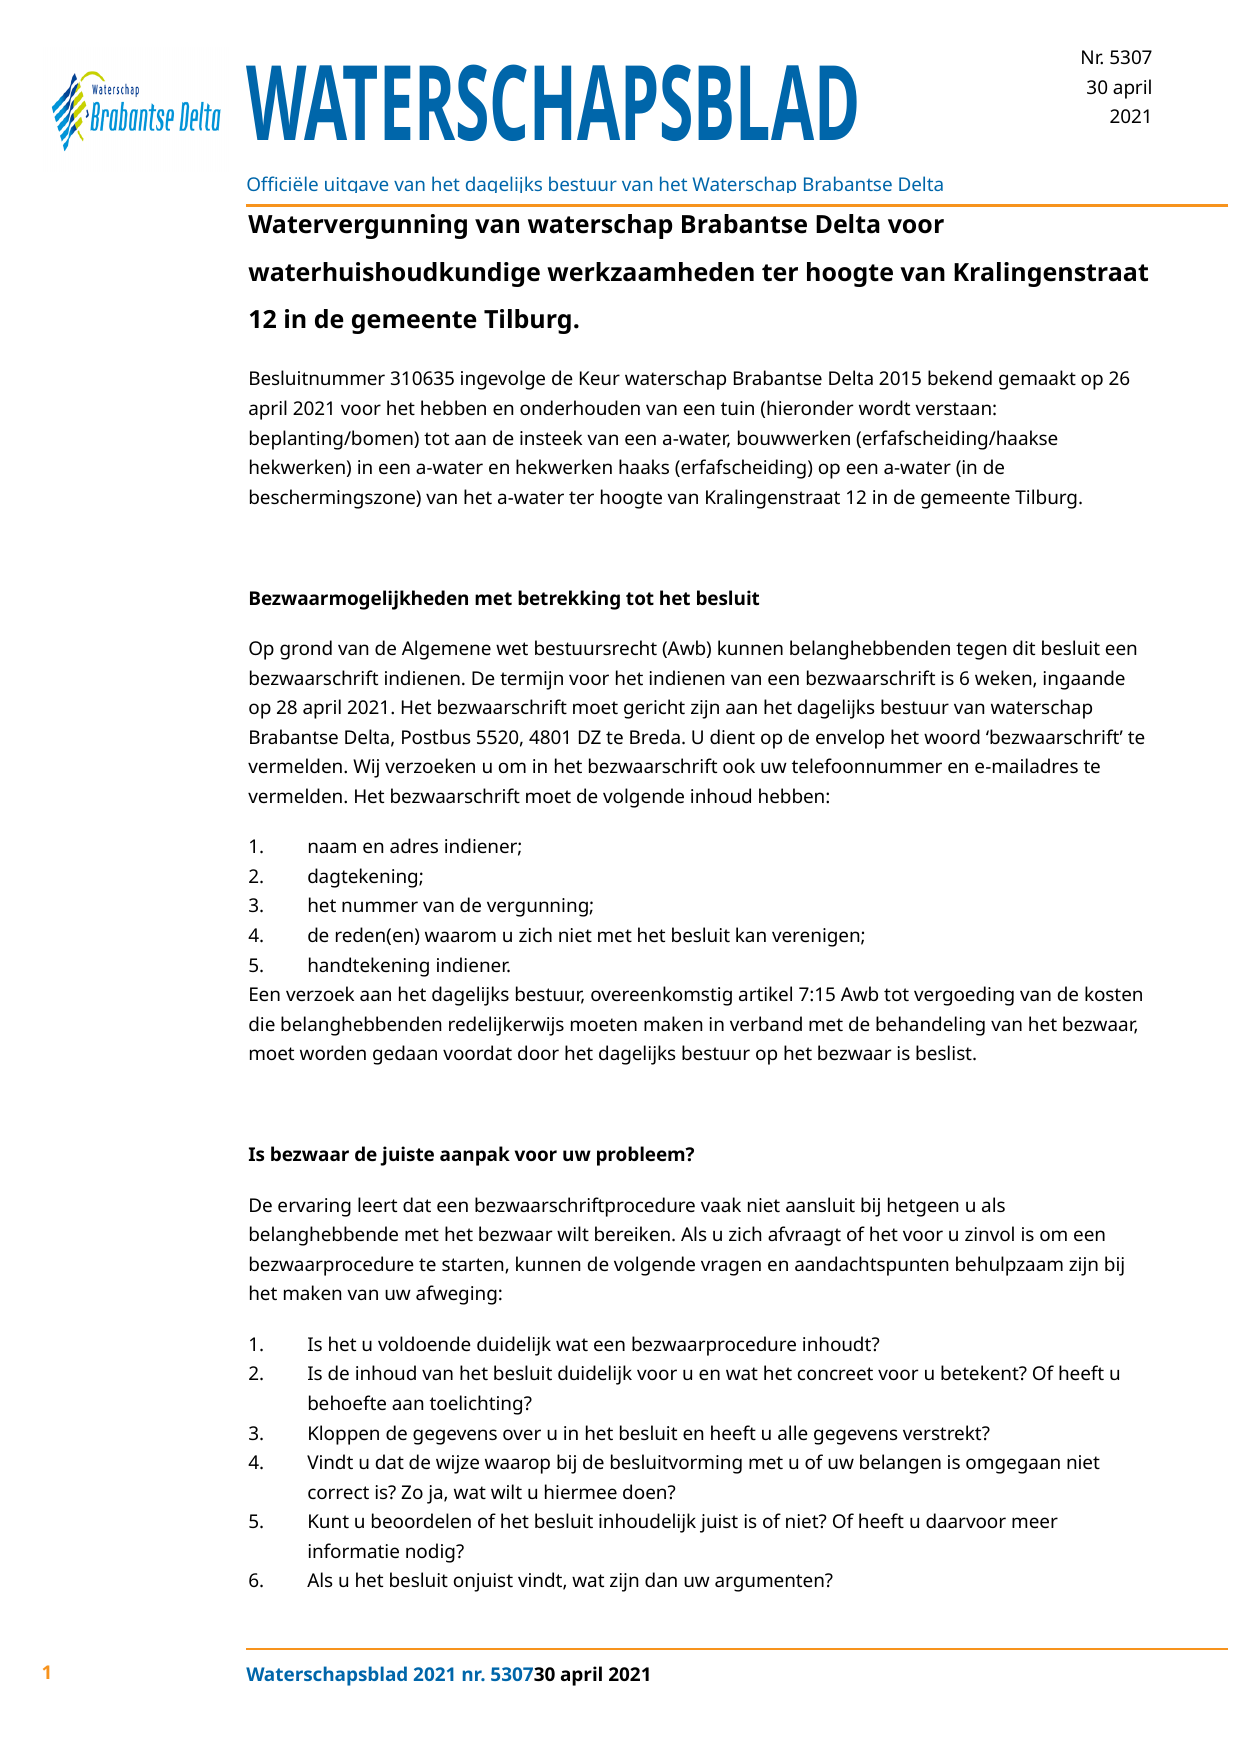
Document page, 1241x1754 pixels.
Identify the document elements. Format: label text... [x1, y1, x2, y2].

list Kunt u beoordelen of het besluit inhoudelijk juist is of niet? Of heeft u daarvoor meer informatie nodig? [248, 1508, 1152, 1564]
list Als u het besluit onjuist vindt, wat zijn dan uw argumenten? [248, 1568, 1152, 1593]
text Is bezwaar de juiste aanpak voor uw probleem? [248, 1141, 1152, 1167]
list dagtekening; [248, 863, 1152, 889]
text Besluitnummer 310635 ingevolge de Keur waterschap Brabantse Delta 2015 bekend gemaakt op 26 april 2021 voor het hebben en onderhouden van een tuin (hieronder wordt verstaan: beplanting/bomen) tot aan de insteek van een a-water, bouwwerken (erfafscheiding/haakse hekwerken) in een a-water en hekwerken haaks (erfafscheiding) op een a-water (in de beschermingszone) van het a-water ter hoogte van Kralingenstraat 12 in de gemeente Tilburg. [248, 366, 1152, 509]
text De ervaring leert dat een bezwaarschriftprocedure vaak niet aansluit bij hetgeen u als belanghebbende met het bezwaar wilt bereiken. Als u zich afvraagt of het voor u zinvol is om een bezwaarprocedure te starten, kunnen de volgende vragen en aandachtspunten behulpzaam zijn bij het maken van uw afweging: [248, 1192, 1152, 1306]
list Is het u voldoende duidelijk wat een bezwaarprocedure inhoudt? [248, 1331, 1152, 1357]
text Watervergunning van waterschap Brabantse Delta voor waterhuishoudkundige werkzaamheden ter hoogte van Kralingenstraat 12 in de gemeente Tilburg. [248, 207, 1152, 336]
text Bezwaarmogelijkheden met betrekking tot het besluit [248, 585, 1152, 610]
list naam en adres indiener; [248, 833, 1152, 859]
list Kloppen de gegevens over u in het besluit en heeft u alle gegevens verstrekt? [248, 1420, 1152, 1445]
picture [41, 47, 231, 172]
text Een verzoek aan het dagelijks bestuur, overeenkomstig artikel 7:15 Awb tot vergoeding van de kosten die belanghebbenden redelijkerwijs moeten maken in verband met de behandeling van het bezwaar, moet worden gedaan voordat door het dagelijks bestuur op het bezwaar is beslist. [248, 981, 1152, 1066]
text Op grond van de Algemene wet bestuursrecht (Awb) kunnen belanghebbenden tegen dit besluit een bezwaarschrift indienen. De termijn voor het indienen van een bezwaarschrift is 6 weken, ingaande op 28 april 2021. Het bezwaarschrift moet gericht zijn aan het dagelijks bestuur van waterschap Brabantse Delta, Postbus 5520, 4801 DZ te Breda. U dient op de envelop het woord ‘bezwaarschrift’ te vermelden. Wij verzoeken u om in het bezwaarschrift ook uw telefoonnummer en e‑mailadres te vermelden. Het bezwaarschrift moet de volgende inhoud hebben: [248, 635, 1152, 809]
list Vindt u dat de wijze waarop bij de besluitvorming met u of uw belangen is omgegaan niet correct is? Zo ja, wat wilt u hiermee doen? [248, 1449, 1152, 1504]
list Is de inhoud van het besluit duidelijk voor u en wat het concreet voor u betekent? Of heeft u behoefte aan toelichting? [248, 1361, 1152, 1416]
list handtekening indiener. [248, 952, 1152, 977]
list de reden(en) waarom u zich niet met het besluit kan verenigen; [248, 922, 1152, 948]
list het nummer van de vergunning; [248, 893, 1152, 918]
